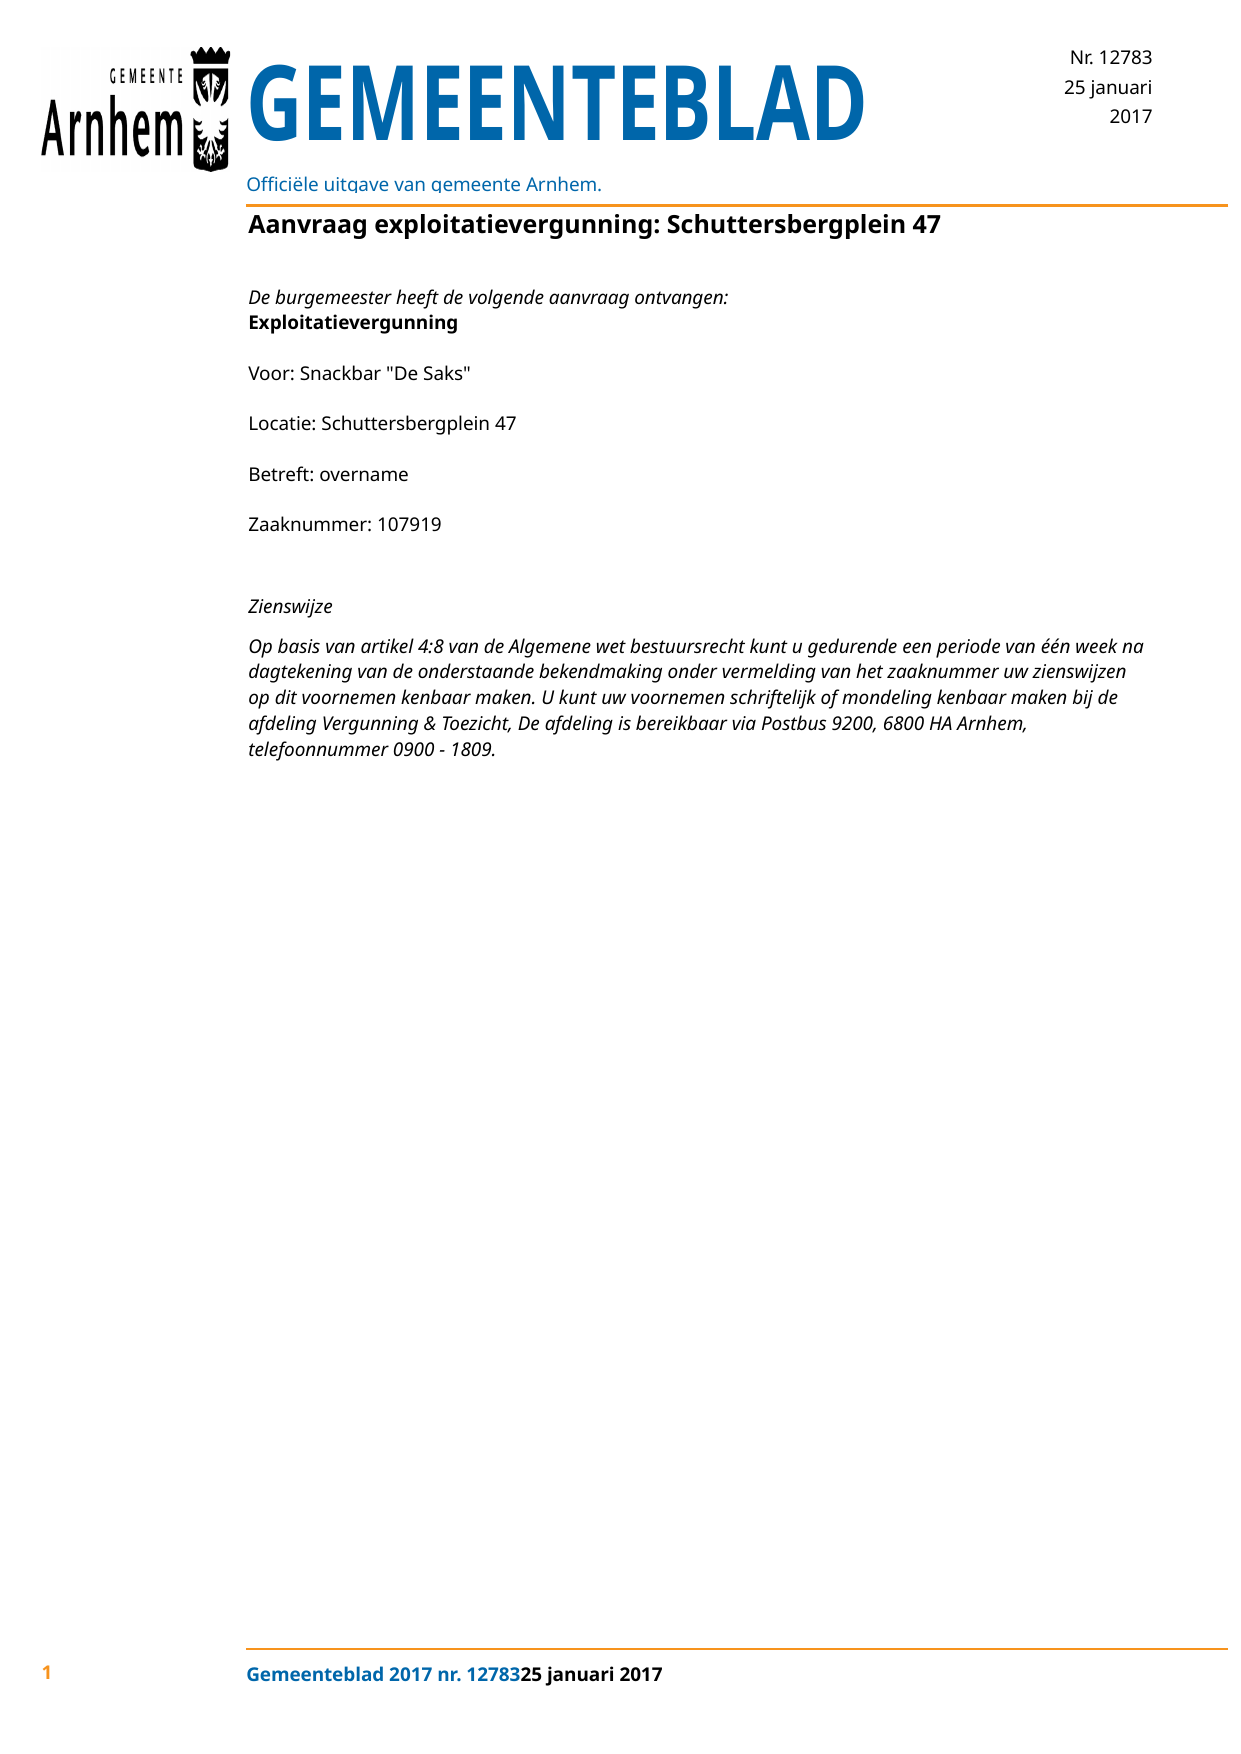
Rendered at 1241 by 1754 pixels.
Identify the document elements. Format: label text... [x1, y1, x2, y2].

text Locatie: Schuttersbergplein 47 [248, 410, 1152, 436]
text Voor: Snackbar "De Saks" [248, 360, 1152, 386]
picture [41, 47, 231, 172]
text Aanvraag exploitatievergunning: Schuttersbergplein 47 [248, 207, 1152, 241]
text Exploitatievergunning [248, 309, 1152, 335]
text Zienswijze [248, 594, 1152, 619]
text De burgemeester heeft de volgende aanvraag ontvangen: [248, 284, 1152, 309]
text Zaaknummer: 107919 [248, 511, 1152, 537]
text Betreft: overname [248, 461, 1152, 487]
text Op basis van artikel 4:8 van de Algemene wet bestuursrecht kunt u gedurende een periode van één week na dagtekening van de onderstaande bekendmaking onder vermelding van het zaaknummer uw zienswijzen op dit voornemen kenbaar maken. U kunt uw voornemen schriftelijk of mondeling kenbaar maken bij de afdeling Vergunning & Toezicht, De afdeling is bereikbaar via Postbus 9200, 6800 HA Arnhem, telefoonnummer 0900 - 1809. [248, 633, 1152, 762]
